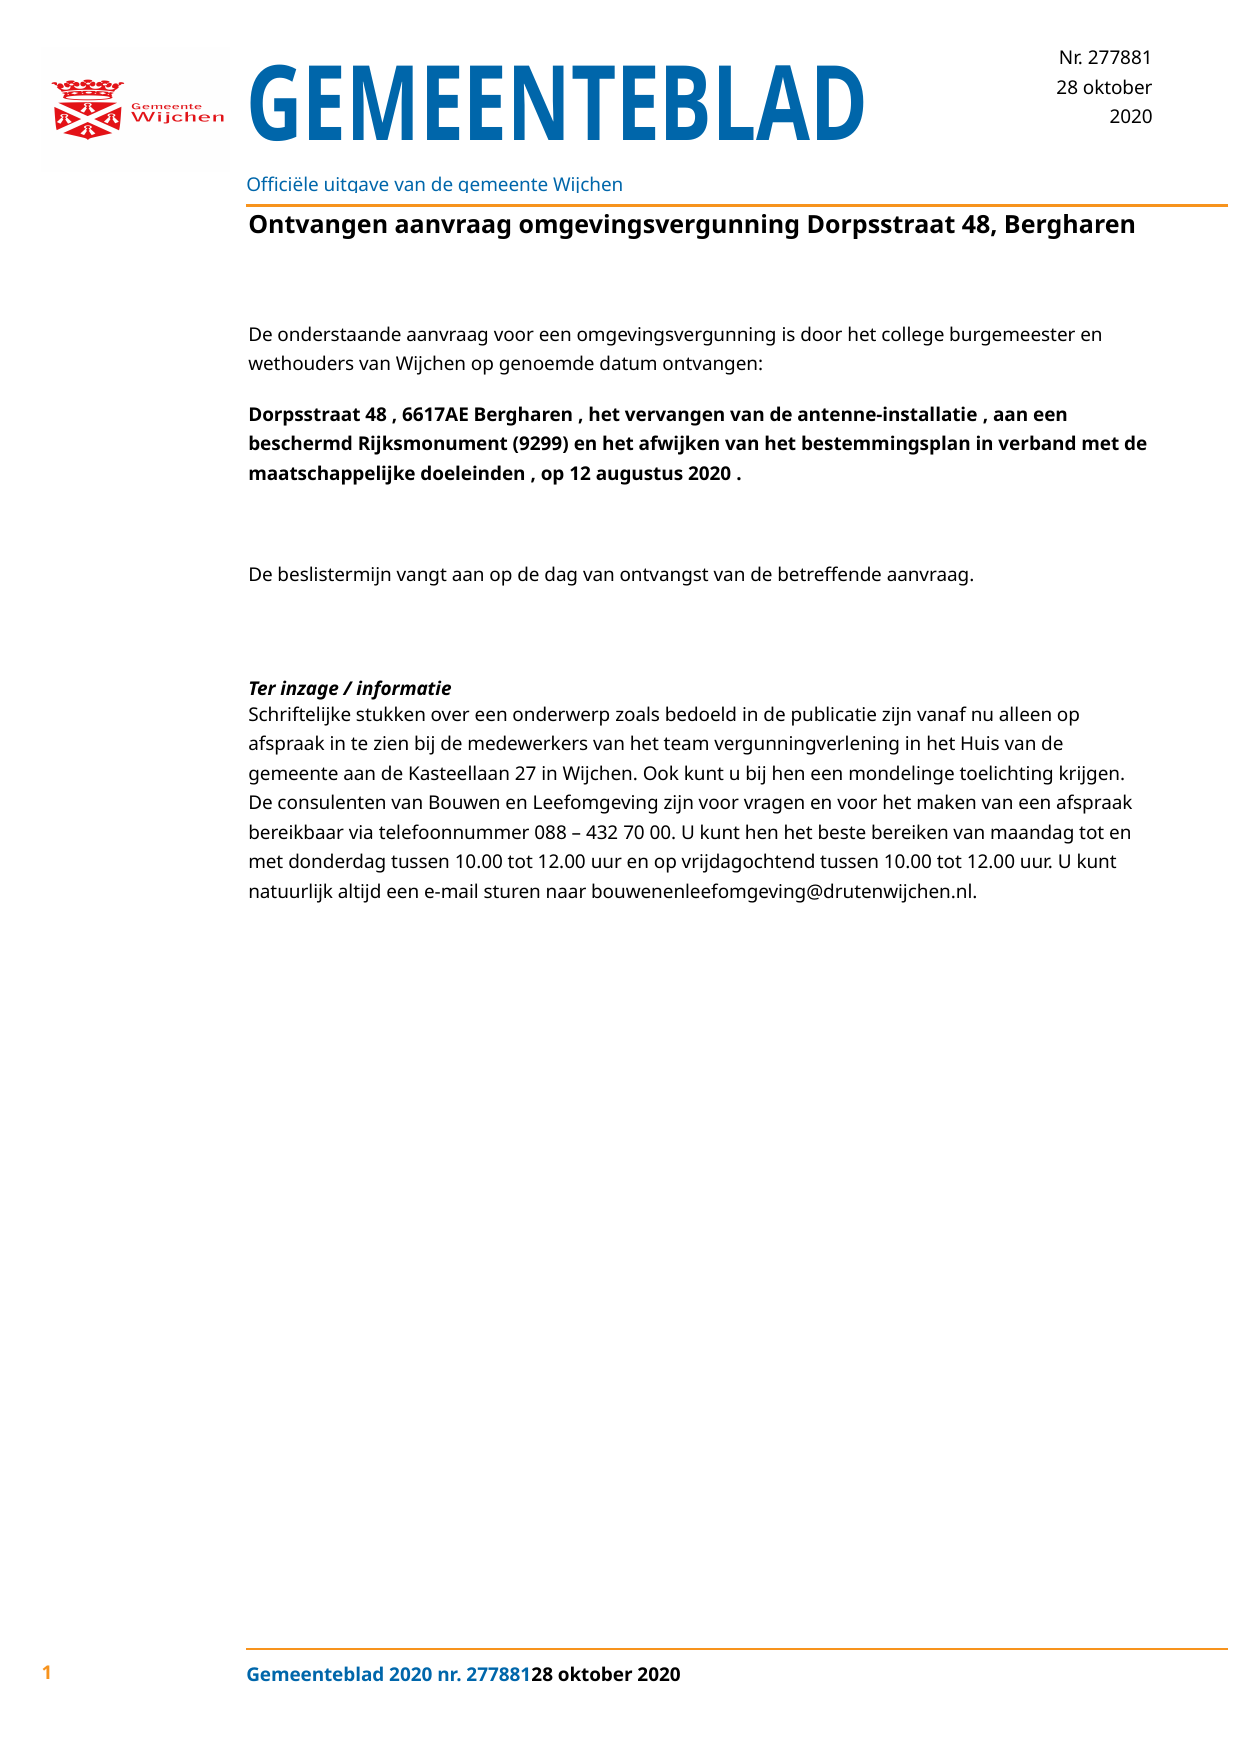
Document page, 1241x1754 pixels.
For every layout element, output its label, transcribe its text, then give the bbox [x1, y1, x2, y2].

picture [41, 47, 231, 172]
text De onderstaande aanvraag voor een omgevingsvergunning is door het college burgemeester en wethouders van Wijchen op genoemde datum ontvangen: [248, 321, 1152, 376]
text Ter inzage / informatie [248, 675, 1152, 701]
text De beslistermijn vangt aan op de dag van ontvangst van de betreffende aanvraag. [248, 561, 1152, 586]
text Schriftelijke stukken over een onderwerp zoals bedoeld in de publicatie zijn vanaf nu alleen op afspraak in te zien bij de medewerkers van het team vergunningverlening in het Huis van de gemeente aan de Kasteellaan 27 in Wijchen. Ook kunt u bij hen een mondelinge toelichting krijgen. De consulenten van Bouwen en Leefomgeving zijn voor vragen en voor het maken van een afspraak bereikbaar via telefoonnummer 088 – 432 70 00. U kunt hen het beste bereiken van maandag tot en met donderdag tussen 10.00 tot 12.00 uur en op vrijdagochtend tussen 10.00 tot 12.00 uur. U kunt natuurlijk altijd een e-mail sturen naar bouwenenleefomgeving@drutenwijchen.nl. [248, 701, 1152, 904]
text Dorpsstraat 48 , 6617AE Bergharen , het vervangen van de antenne-installatie , aan een beschermd Rijksmonument (9299) en het afwijken van het bestemmingsplan in verband met de maatschappelijke doeleinden , op 12 augustus 2020 . [248, 401, 1152, 486]
text Ontvangen aanvraag omgevingsvergunning Dorpsstraat 48, Bergharen [248, 207, 1152, 241]
